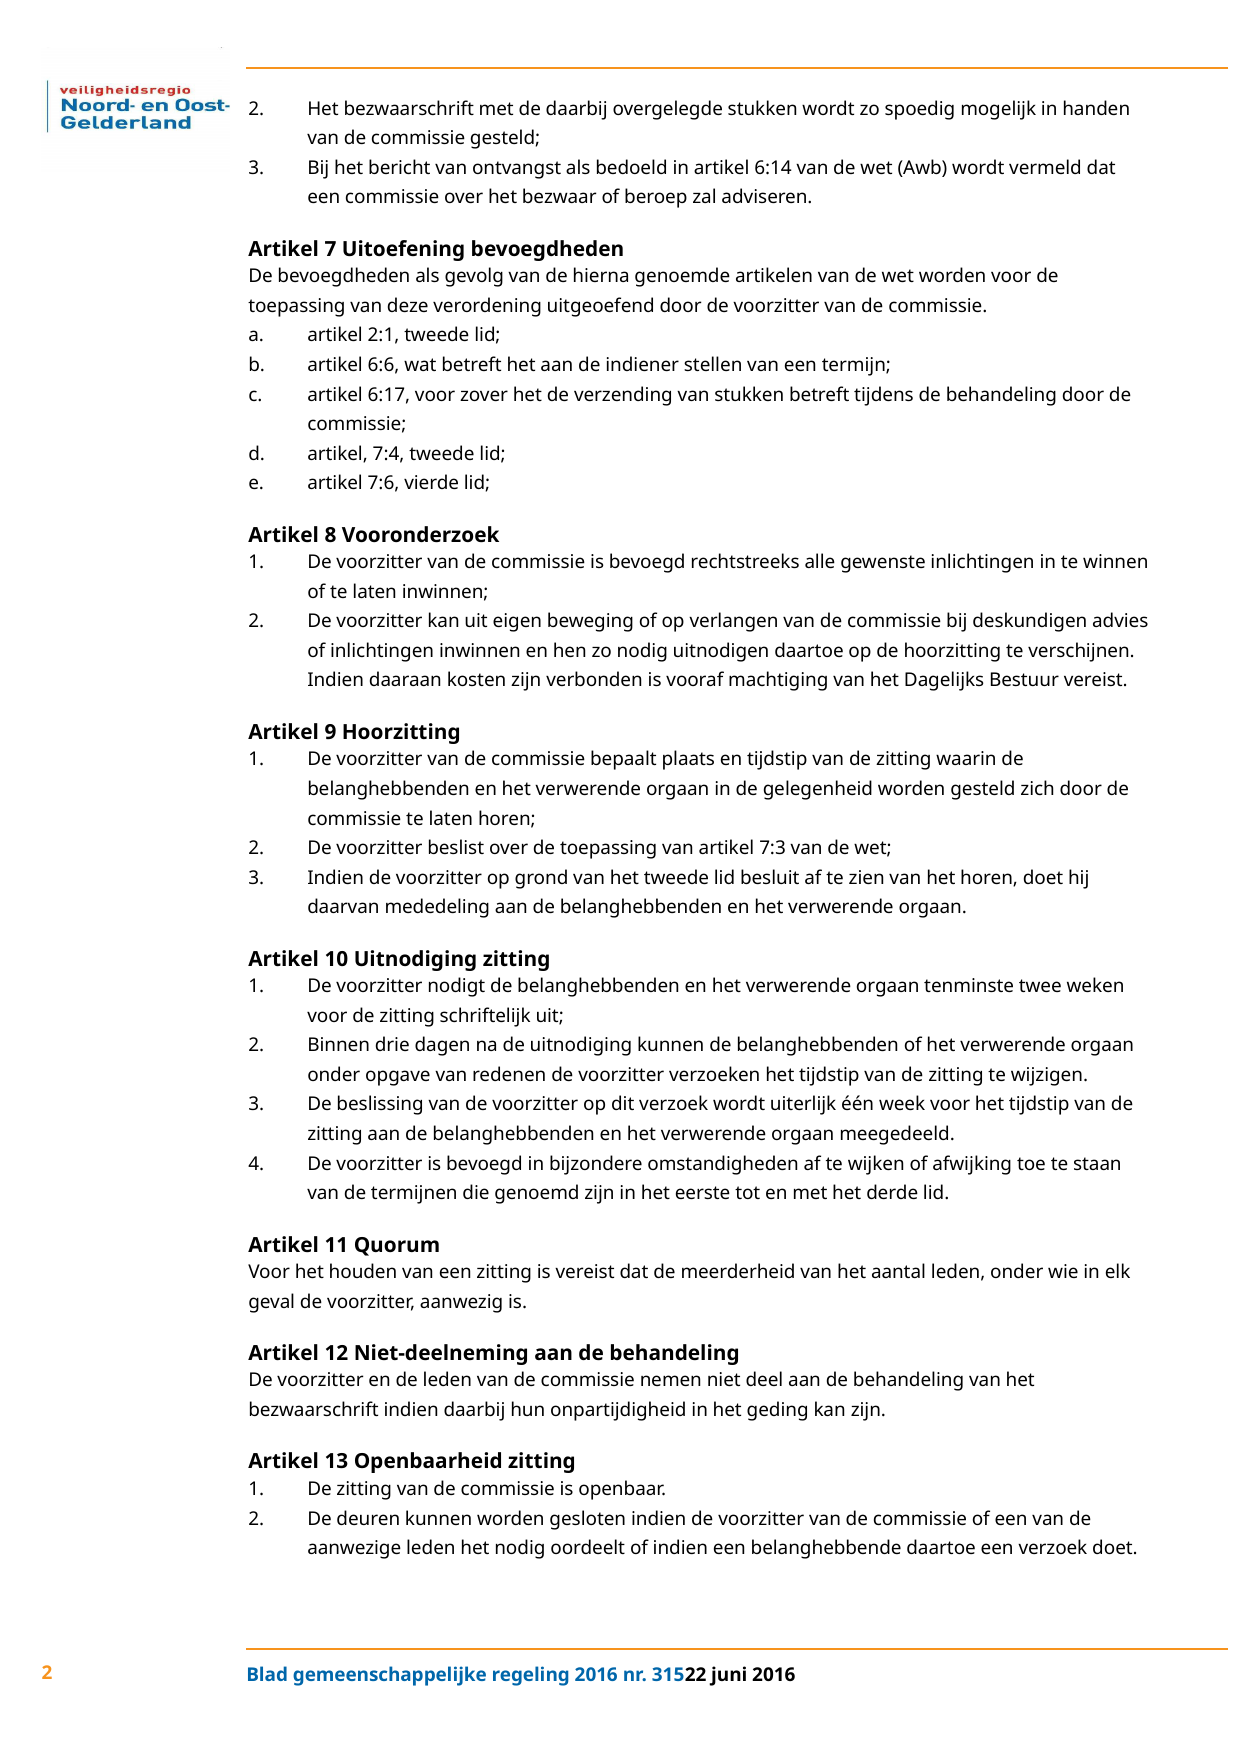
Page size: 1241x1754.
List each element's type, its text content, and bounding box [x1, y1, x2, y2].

list artikel 2:1, tweede lid; [248, 322, 1152, 347]
list artikel 6:17, voor zover het de verzending van stukken betreft tijdens de behandeling door de commissie; [248, 381, 1152, 436]
list artikel, 7:4, tweede lid; [248, 440, 1152, 466]
picture [41, 47, 231, 172]
list De voorzitter van de commissie is bevoegd rechtstreeks alle gewenste inlichtingen in te winnen of te laten inwinnen; [248, 548, 1152, 604]
list artikel 6:6, wat betreft het aan de indiener stellen van een termijn; [248, 351, 1152, 377]
list De voorzitter van de commissie bepaalt plaats en tijdstip van de zitting waarin de belanghebbenden en het verwerende orgaan in de gelegenheid worden gesteld zich door de commissie te laten horen; [248, 746, 1152, 830]
text Voor het houden van een zitting is vereist dat de meerderheid van het aantal leden, onder wie in elk geval de voorzitter, aanwezig is. [248, 1258, 1152, 1313]
text De bevoegdheden als gevolg van de hierna genoemde artikelen van de wet worden voor de toepassing van deze verordening uitgeoefend door de voorzitter van de commissie. [248, 262, 1152, 318]
text Artikel 7 Uitoefening bevoegdheden [248, 234, 1152, 262]
list De zitting van de commissie is openbaar. [248, 1475, 1152, 1501]
list De voorzitter beslist over de toepassing van artikel 7:3 van de wet; [248, 834, 1152, 860]
list De deuren kunnen worden gesloten indien de voorzitter van de commissie of een van de aanwezige leden het nodig oordeelt of indien een belanghebbende daartoe een verzoek doet. [248, 1505, 1152, 1560]
list Bij het bericht van ontvangst als bedoeld in artikel 6:14 van de wet (Awb) wordt vermeld dat een commissie over het bezwaar of beroep zal adviseren. [248, 154, 1152, 209]
list Indien de voorzitter op grond van het tweede lid besluit af te zien van het horen, doet hij daarvan mededeling aan de belanghebbenden en het verwerende orgaan. [248, 864, 1152, 919]
list De voorzitter is bevoegd in bijzondere omstandigheden af te wijken of afwijking toe te staan van de termijnen die genoemd zijn in het eerste tot en met het derde lid. [248, 1150, 1152, 1205]
list artikel 7:6, vierde lid; [248, 469, 1152, 495]
list De voorzitter kan uit eigen beweging of op verlangen van de commissie bij deskundigen advies of inlichtingen inwinnen en hen zo nodig uitnodigen daartoe op de hoorzitting te verschijnen. Indien daaraan kosten zijn verbonden is vooraf machtiging van het Dagelijks Bestuur vereist. [248, 607, 1152, 692]
text Artikel 9 Hoorzitting [248, 717, 1152, 746]
text Artikel 11 Quorum [248, 1230, 1152, 1258]
text Artikel 13 Openbaarheid zitting [248, 1447, 1152, 1475]
list De beslissing van de voorzitter op dit verzoek wordt uiterlijk één week voor het tijdstip van de zitting aan de belanghebbenden en het verwerende orgaan meegedeeld. [248, 1091, 1152, 1146]
text Artikel 10 Uitnodiging zitting [248, 944, 1152, 972]
text Artikel 8 Vooronderzoek [248, 520, 1152, 548]
list De voorzitter nodigt de belanghebbenden en het verwerende orgaan tenminste twee weken voor de zitting schriftelijk uit; [248, 972, 1152, 1028]
list Het bezwaarschrift met de daarbij overgelegde stukken wordt zo spoedig mogelijk in handen van de commissie gesteld; [248, 95, 1152, 150]
text De voorzitter en de leden van de commissie nemen niet deel aan de behandeling van het bezwaarschrift indien daarbij hun onpartijdigheid in het geding kan zijn. [248, 1367, 1152, 1422]
list Binnen drie dagen na de uitnodiging kunnen de belanghebbenden of het verwerende orgaan onder opgave van redenen de voorzitter verzoeken het tijdstip van de zitting te wijzigen. [248, 1031, 1152, 1087]
text Artikel 12 Niet-deelneming aan de behandeling [248, 1338, 1152, 1367]
